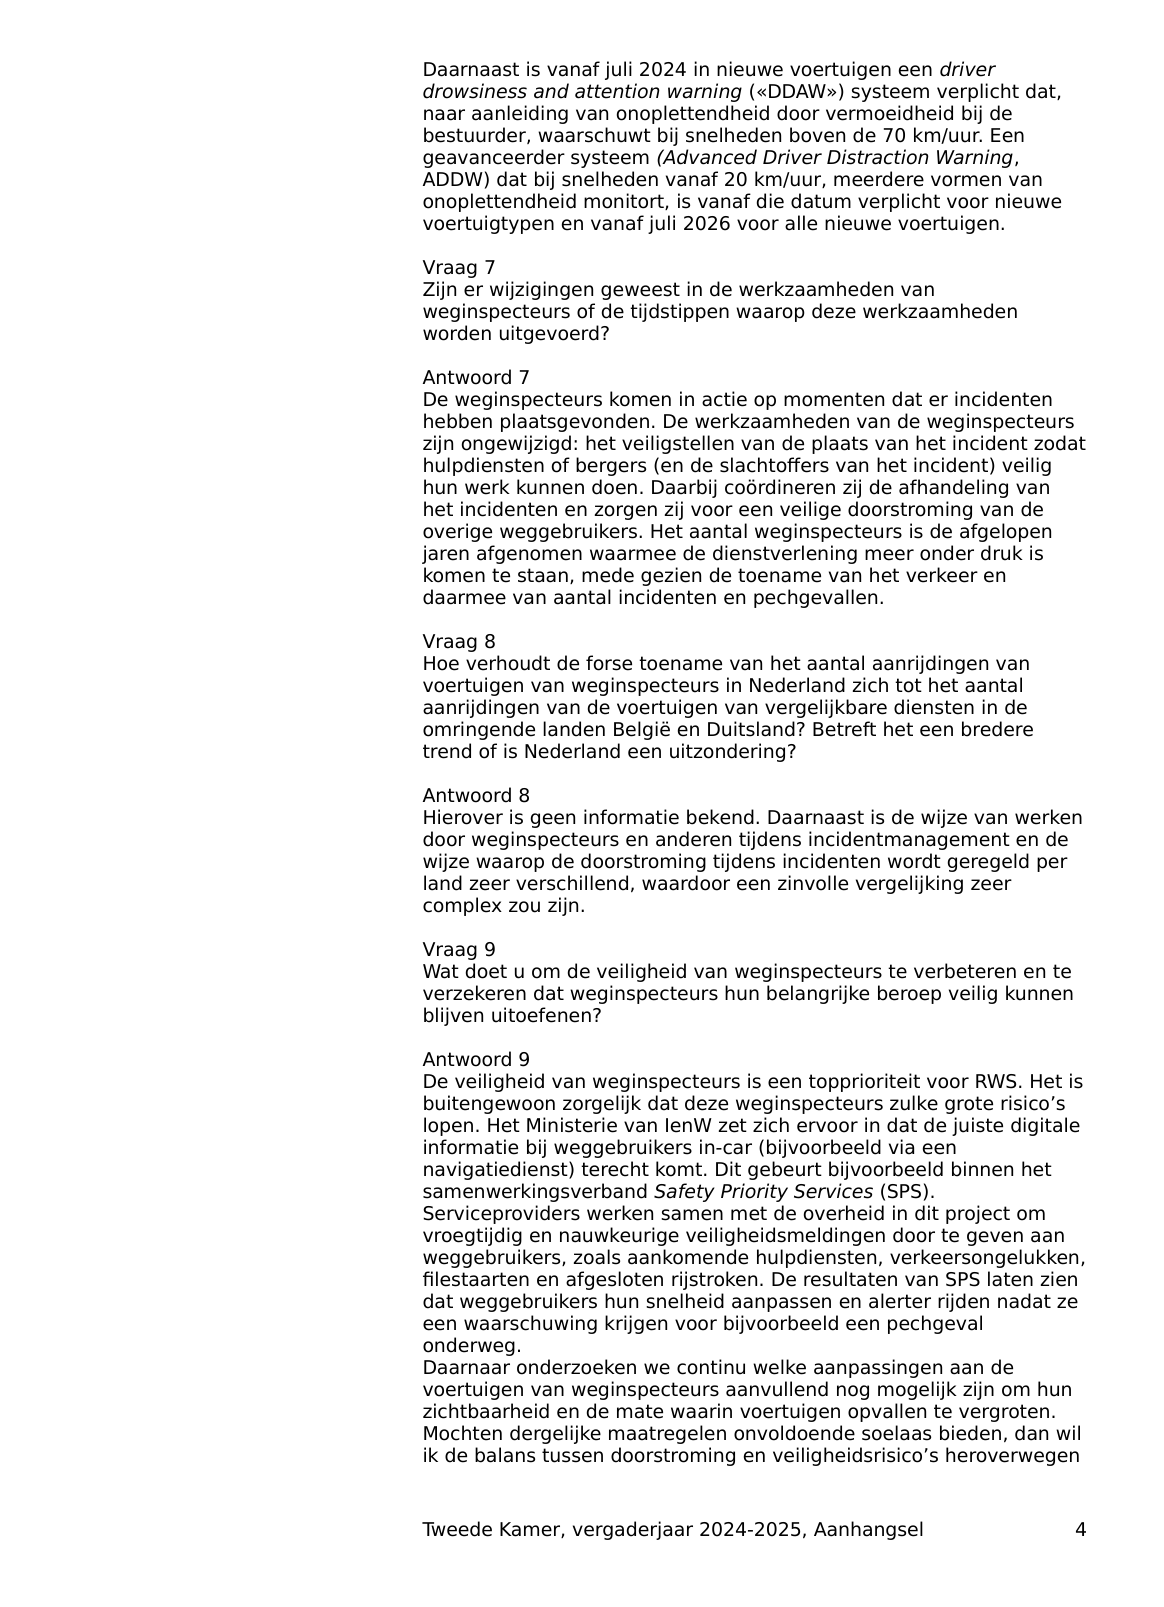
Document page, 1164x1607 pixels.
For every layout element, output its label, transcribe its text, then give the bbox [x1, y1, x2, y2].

text Daarnaar onderzoeken we continu welke aanpassingen aan de voertuigen van weginspecteurs aanvullend nog mogelijk zijn om hun zichtbaarheid en de mate waarin voertuigen opvallen te vergroten. Mochten dergelijke maatregelen onvoldoende soelaas bieden, dan wil ik de balans tussen doorstroming en veiligheidsrisico’s heroverwegen [422, 1357, 1087, 1467]
text De veiligheid van weginspecteurs is een topprioriteit voor RWS. Het is buitengewoon zorgelijk dat deze weginspecteurs zulke grote risico’s lopen. Het Ministerie van IenW zet zich ervoor in dat de juiste digitale informatie bij weggebruikers in-car (bijvoorbeeld via een navigatiedienst) terecht komt. Dit gebeurt bijvoorbeeld binnen het samenwerkingsverband Safety Priority Services (SPS). Serviceproviders werken samen met de overheid in dit project om vroegtijdig en nauwkeurige veiligheidsmeldingen door te geven aan weggebruikers, zoals aankomende hulpdiensten, verkeersongelukken, filestaarten en afgesloten rijstroken. De resultaten van SPS laten zien dat weggebruikers hun snelheid aanpassen en alerter rijden nadat ze een waarschuwing krijgen voor bijvoorbeeld een pechgeval onderweg. [422, 1071, 1087, 1357]
text Daarnaast is vanaf juli 2024 in nieuwe voertuigen een driver drowsiness and attention warning («DDAW») systeem verplicht dat, naar aanleiding van onoplettendheid door vermoeidheid bij de bestuurder, waarschuwt bij snelheden boven de 70 km/uur. Een geavanceerder systeem (Advanced Driver Distraction Warning, ADDW) dat bij snelheden vanaf 20 km/uur, meerdere vormen van onoplettendheid monitort, is vanaf die datum verplicht voor nieuwe voertuigtypen en vanaf juli 2026 voor alle nieuwe voertuigen. [422, 59, 1087, 235]
text Vraag 7 [422, 257, 1087, 279]
text Hierover is geen informatie bekend. Daarnaast is de wijze van werken door weginspecteurs en anderen tijdens incidentmanagement en de wijze waarop de doorstroming tijdens incidenten wordt geregeld per land zeer verschillend, waardoor een zinvolle vergelijking zeer complex zou zijn. [422, 807, 1087, 917]
text De weginspecteurs komen in actie op momenten dat er incidenten hebben plaatsgevonden. De werkzaamheden van de weginspecteurs zijn ongewijzigd: het veiligstellen van de plaats van het incident zodat hulpdiensten of bergers (en de slachtoffers van het incident) veilig hun werk kunnen doen. Daarbij coördineren zij de afhandeling van het incidenten en zorgen zij voor een veilige doorstroming van de overige weggebruikers. Het aantal weginspecteurs is de afgelopen jaren afgenomen waarmee de dienstverlening meer onder druk is komen te staan, mede gezien de toename van het verkeer en daarmee van aantal incidenten en pechgevallen. [422, 389, 1087, 609]
text Zijn er wijzigingen geweest in de werkzaamheden van weginspecteurs of de tijdstippen waarop deze werkzaamheden worden uitgevoerd? [422, 279, 1087, 345]
text Vraag 9 [422, 939, 1087, 961]
text Antwoord 8 [422, 785, 1087, 807]
text Wat doet u om de veiligheid van weginspecteurs te verbeteren en te verzekeren dat weginspecteurs hun belangrijke beroep veilig kunnen blijven uitoefenen? [422, 961, 1087, 1027]
text Hoe verhoudt de forse toename van het aantal aanrijdingen van voertuigen van weginspecteurs in Nederland zich tot het aantal aanrijdingen van de voertuigen van vergelijkbare diensten in de omringende landen België en Duitsland? Betreft het een bredere trend of is Nederland een uitzondering? [422, 653, 1087, 763]
text Vraag 8 [422, 631, 1087, 653]
text Antwoord 7 [422, 367, 1087, 389]
text Antwoord 9 [422, 1049, 1087, 1071]
